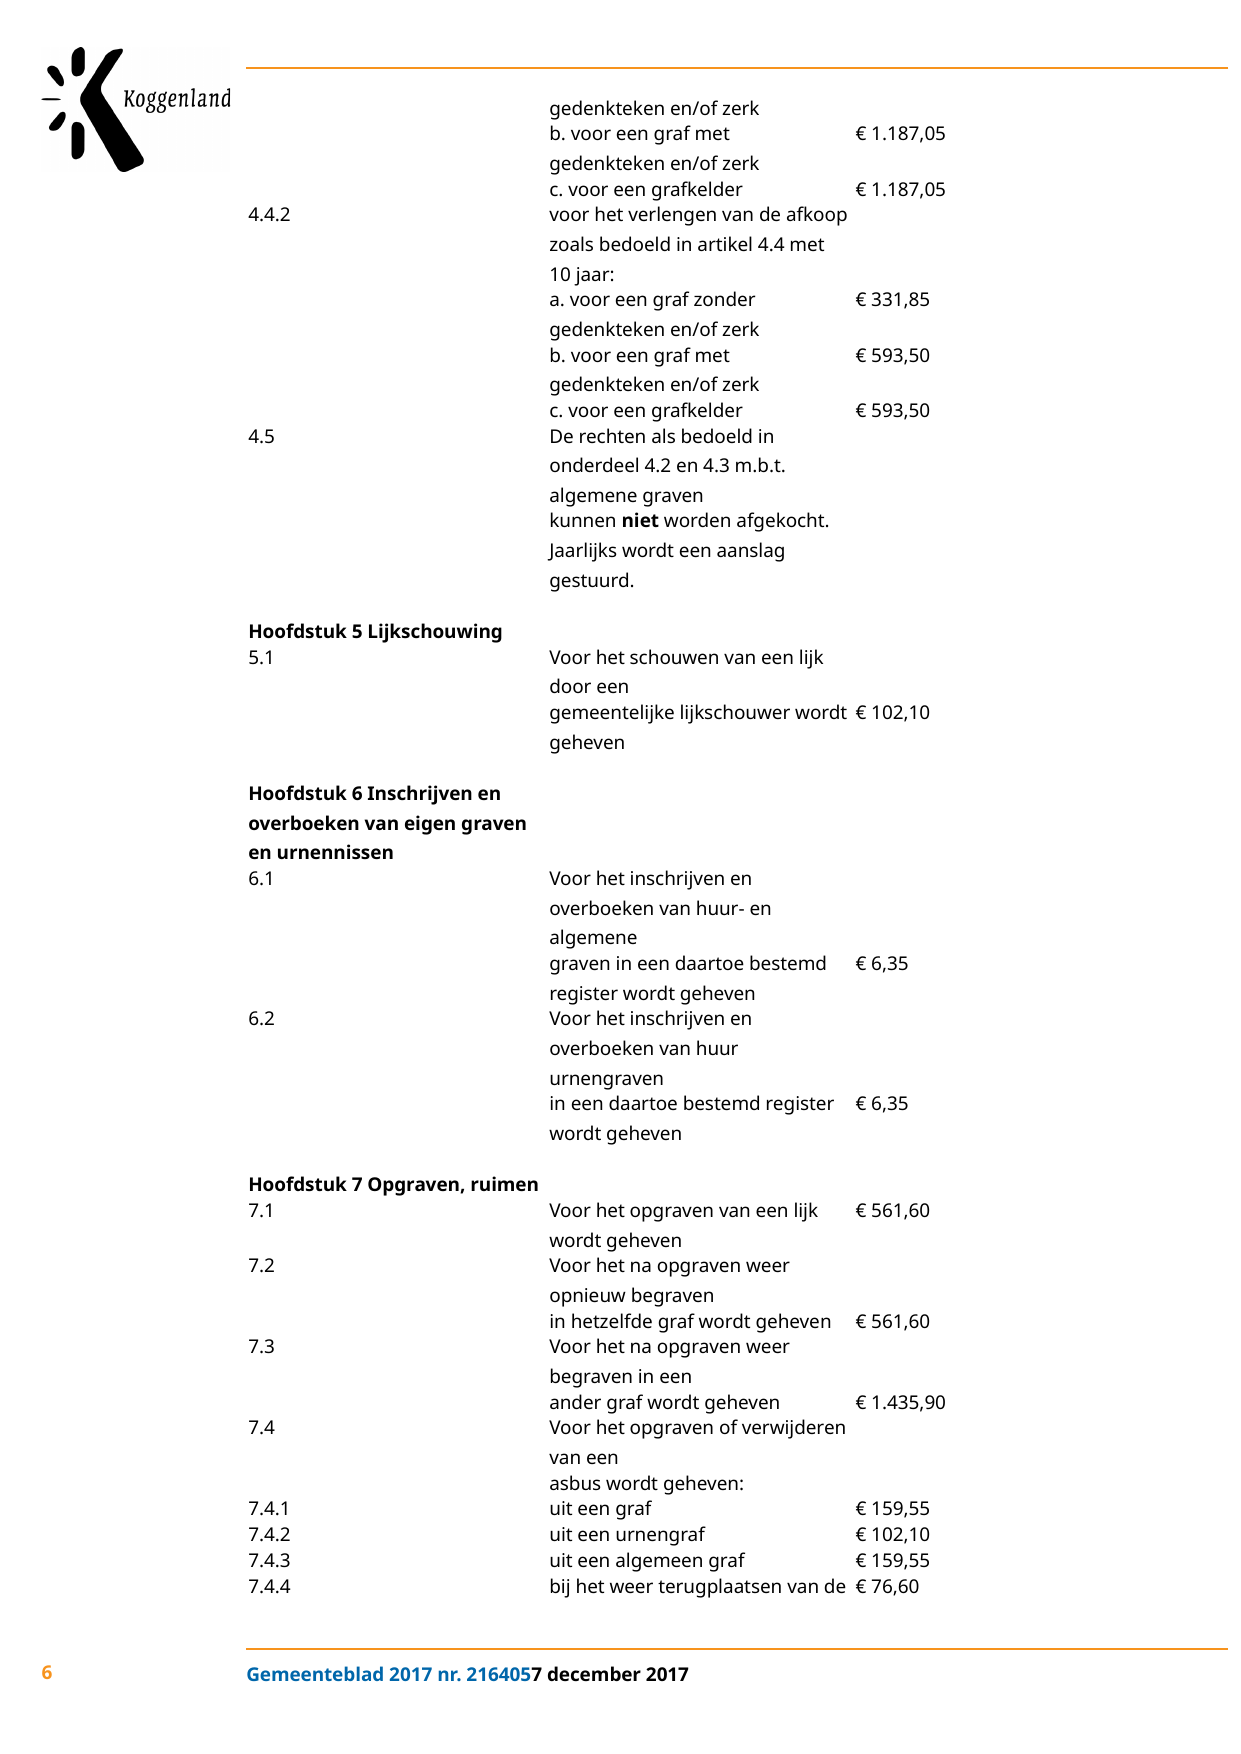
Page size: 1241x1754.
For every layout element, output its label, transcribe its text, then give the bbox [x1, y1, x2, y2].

table_cell [248, 176, 549, 202]
table_cell [850, 95, 1152, 121]
table_cell [248, 1389, 549, 1414]
table_cell Hoofdstuk 5 Lijkschouwing [248, 618, 549, 644]
table_cell 7.4.1 [248, 1496, 549, 1521]
table_cell De rechten als bedoeld in onderdeel 4.2 en 4.3 m.b.t. algemene graven [549, 423, 850, 508]
table_cell 6.2 [248, 1006, 549, 1090]
table_cell kunnen niet worden afgekocht. Jaarlijks wordt een aanslag gestuurd. [549, 508, 850, 593]
picture [41, 47, 231, 172]
table_cell 7.4 [248, 1415, 549, 1470]
table_cell voor het verlengen van de afkoop zoals bedoeld in artikel 4.4 met 10 jaar: [549, 202, 850, 286]
table_cell [248, 593, 549, 618]
table_cell € 102,10 [850, 1521, 1152, 1547]
table_cell Voor het inschrijven en overboeken van huur- en algemene [549, 865, 850, 950]
table_cell 7.4.3 [248, 1547, 549, 1573]
table_cell c. voor een grafkelder [549, 176, 850, 202]
table_cell [850, 1006, 1152, 1090]
table_cell bij het weer terugplaatsen van de [549, 1573, 850, 1598]
table_cell Voor het schouwen van een lijk door een [549, 644, 850, 699]
table_cell 4.5 [248, 423, 549, 508]
table_cell € 331,85 [850, 286, 1152, 342]
table_cell asbus wordt geheven: [549, 1470, 850, 1496]
table_cell [248, 1308, 549, 1333]
table_cell [850, 1146, 1152, 1171]
table_cell [850, 755, 1152, 780]
table_cell [549, 593, 850, 618]
table_cell [248, 1090, 549, 1146]
table_cell [248, 1470, 549, 1496]
table_cell [549, 755, 850, 780]
table_cell € 102,10 [850, 699, 1152, 755]
table_cell [850, 593, 1152, 618]
table_cell [850, 1334, 1152, 1389]
table_cell [248, 755, 549, 780]
table_cell 4.4.2 [248, 202, 549, 286]
table_cell Voor het inschrijven en overboeken van huur urnengraven [549, 1006, 850, 1090]
table_cell uit een algemeen graf [549, 1547, 850, 1573]
table_cell [248, 699, 549, 755]
table_cell Hoofdstuk 7 Opgraven, ruimen [248, 1171, 549, 1197]
table_cell in hetzelfde graf wordt geheven [549, 1308, 850, 1333]
table_cell b. voor een graf met gedenkteken en/of zerk [549, 342, 850, 397]
table_cell € 561,60 [850, 1197, 1152, 1252]
table_cell € 593,50 [850, 397, 1152, 423]
table_cell uit een urnengraf [549, 1521, 850, 1547]
table_cell Voor het na opgraven weer begraven in een [549, 1334, 850, 1389]
table_cell [248, 1146, 549, 1171]
table_cell [850, 1470, 1152, 1496]
table_cell € 76,60 [850, 1573, 1152, 1598]
table_cell [248, 342, 549, 397]
table_cell 7.4.4 [248, 1573, 549, 1598]
table_cell € 561,60 [850, 1308, 1152, 1333]
table_cell ander graf wordt geheven [549, 1389, 850, 1414]
table_cell 6.1 [248, 865, 549, 950]
table_cell Voor het opgraven of verwijderen van een [549, 1415, 850, 1470]
table_cell [248, 121, 549, 176]
table_cell € 6,35 [850, 1090, 1152, 1146]
table_cell gedenkteken en/of zerk [549, 95, 850, 121]
table_cell [248, 397, 549, 423]
table_cell Voor het na opgraven weer opnieuw begraven [549, 1253, 850, 1308]
table_cell graven in een daartoe bestemd register wordt geheven [549, 950, 850, 1006]
table_cell € 1.187,05 [850, 121, 1152, 176]
table_cell [248, 95, 549, 121]
table_cell € 159,55 [850, 1496, 1152, 1521]
table_cell [850, 865, 1152, 950]
table_cell € 593,50 [850, 342, 1152, 397]
table_cell c. voor een grafkelder [549, 397, 850, 423]
table_cell a. voor een graf zonder gedenkteken en/of zerk [549, 286, 850, 342]
table_cell [248, 950, 549, 1006]
table_cell [549, 1146, 850, 1171]
table_cell 7.3 [248, 1334, 549, 1389]
table_cell in een daartoe bestemd register wordt geheven [549, 1090, 850, 1146]
table_cell [549, 618, 850, 644]
table_cell [248, 508, 549, 593]
table_cell b. voor een graf met gedenkteken en/of zerk [549, 121, 850, 176]
table_cell € 1.187,05 [850, 176, 1152, 202]
table_cell € 1.435,90 [850, 1389, 1152, 1414]
table_cell [248, 286, 549, 342]
table_cell [549, 1171, 850, 1197]
table_cell [850, 423, 1152, 508]
table_cell € 159,55 [850, 1547, 1152, 1573]
table_cell 7.1 [248, 1197, 549, 1252]
table_cell [850, 644, 1152, 699]
table_cell Hoofdstuk 6 Inschrijven en overboeken van eigen graven en urnennissen [248, 780, 549, 865]
table_cell gemeentelijke lijkschouwer wordt geheven [549, 699, 850, 755]
table_cell 7.4.2 [248, 1521, 549, 1547]
table_cell Voor het opgraven van een lijk wordt geheven [549, 1197, 850, 1252]
table_cell uit een graf [549, 1496, 850, 1521]
table_cell 7.2 [248, 1253, 549, 1308]
table_cell € 6,35 [850, 950, 1152, 1006]
table_cell [850, 508, 1152, 593]
table_cell [850, 1415, 1152, 1470]
table_cell 5.1 [248, 644, 549, 699]
table_cell [850, 1253, 1152, 1308]
